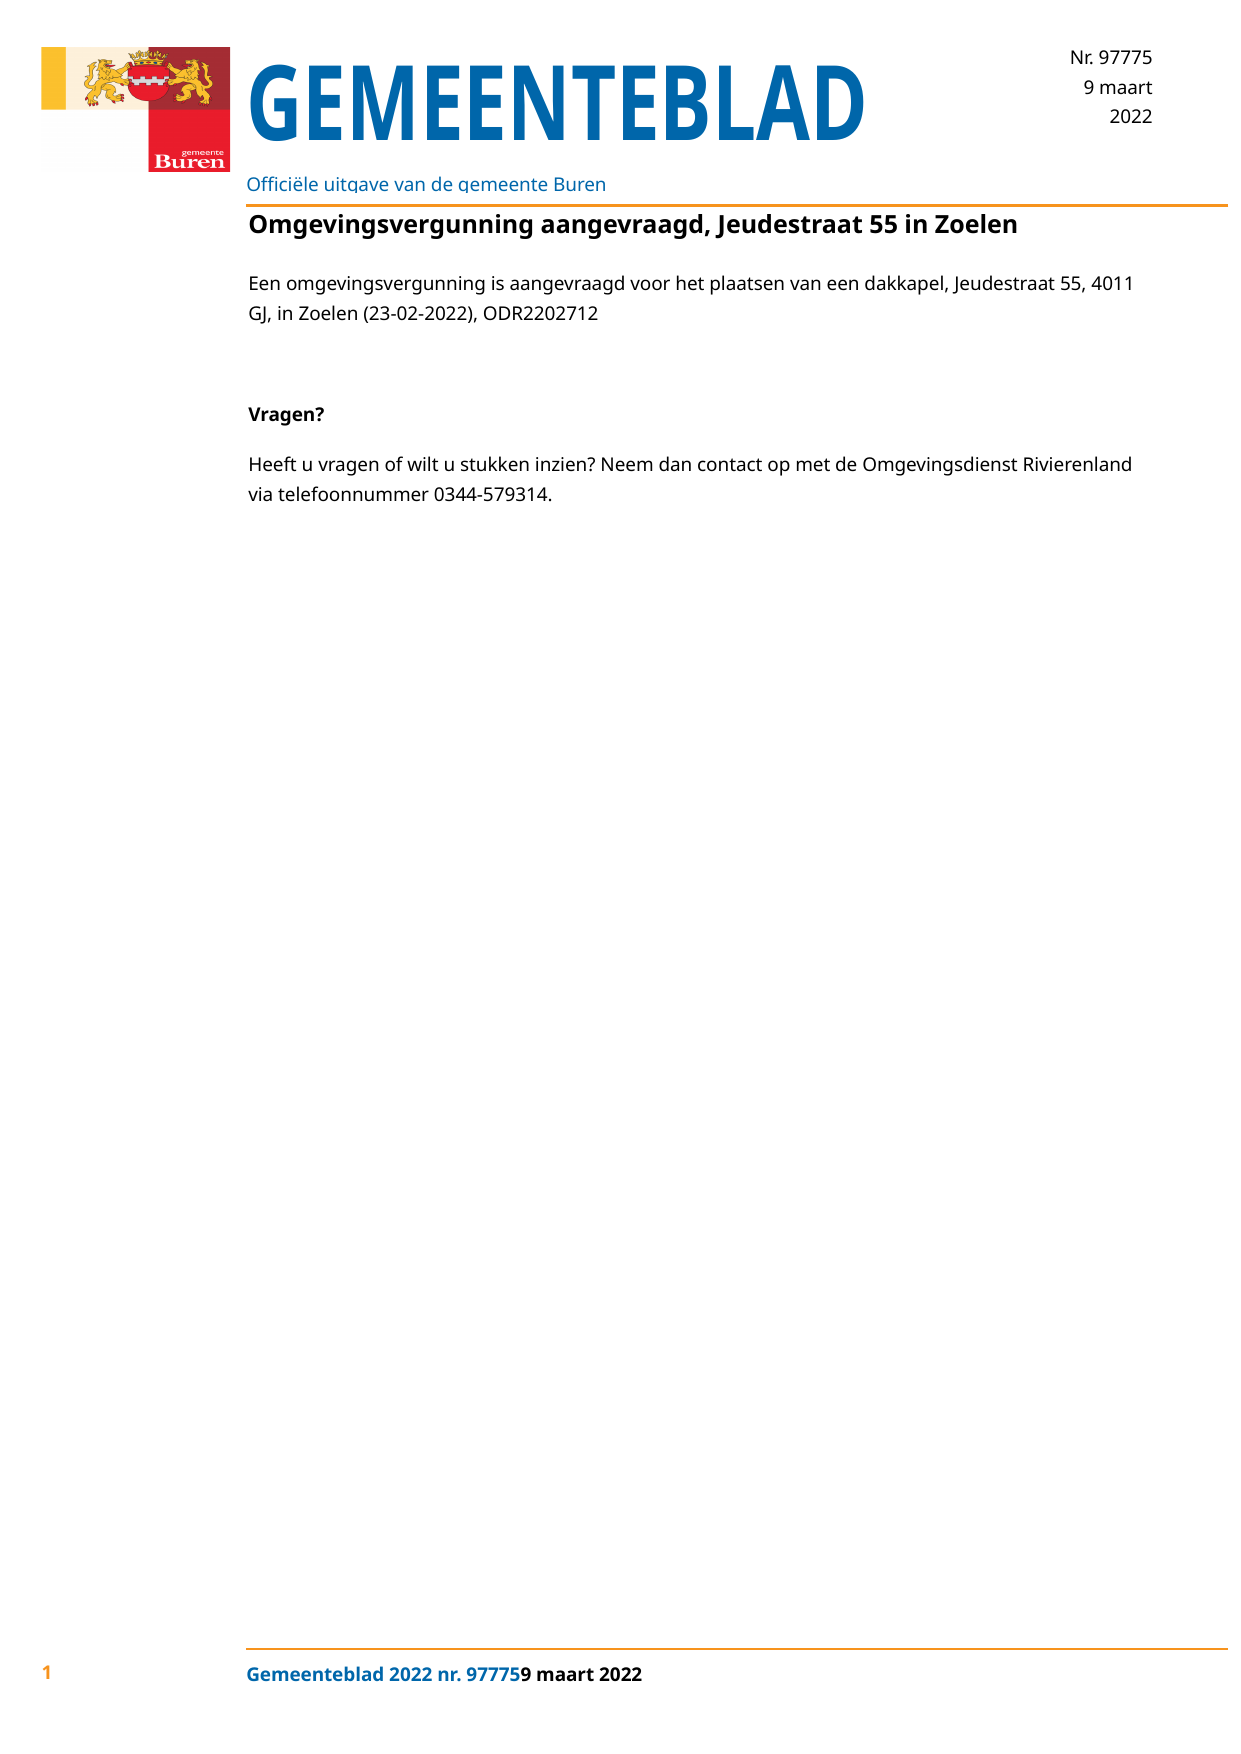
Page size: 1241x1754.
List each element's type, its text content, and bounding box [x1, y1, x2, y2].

text Vragen? [248, 401, 1152, 426]
text Omgevingsvergunning aangevraagd, Jeudestraat 55 in Zoelen [248, 207, 1152, 241]
text Een omgevingsvergunning is aangevraagd voor het plaatsen van een dakkapel, Jeudestraat 55, 4011 GJ, in Zoelen (23-02-2022), ODR2202712 [248, 270, 1152, 326]
text Heeft u vragen of wilt u stukken inzien? Neem dan contact op met de Omgevingsdienst Rivierenland via telefoonnummer 0344-579314. [248, 451, 1152, 506]
picture [41, 47, 231, 172]
